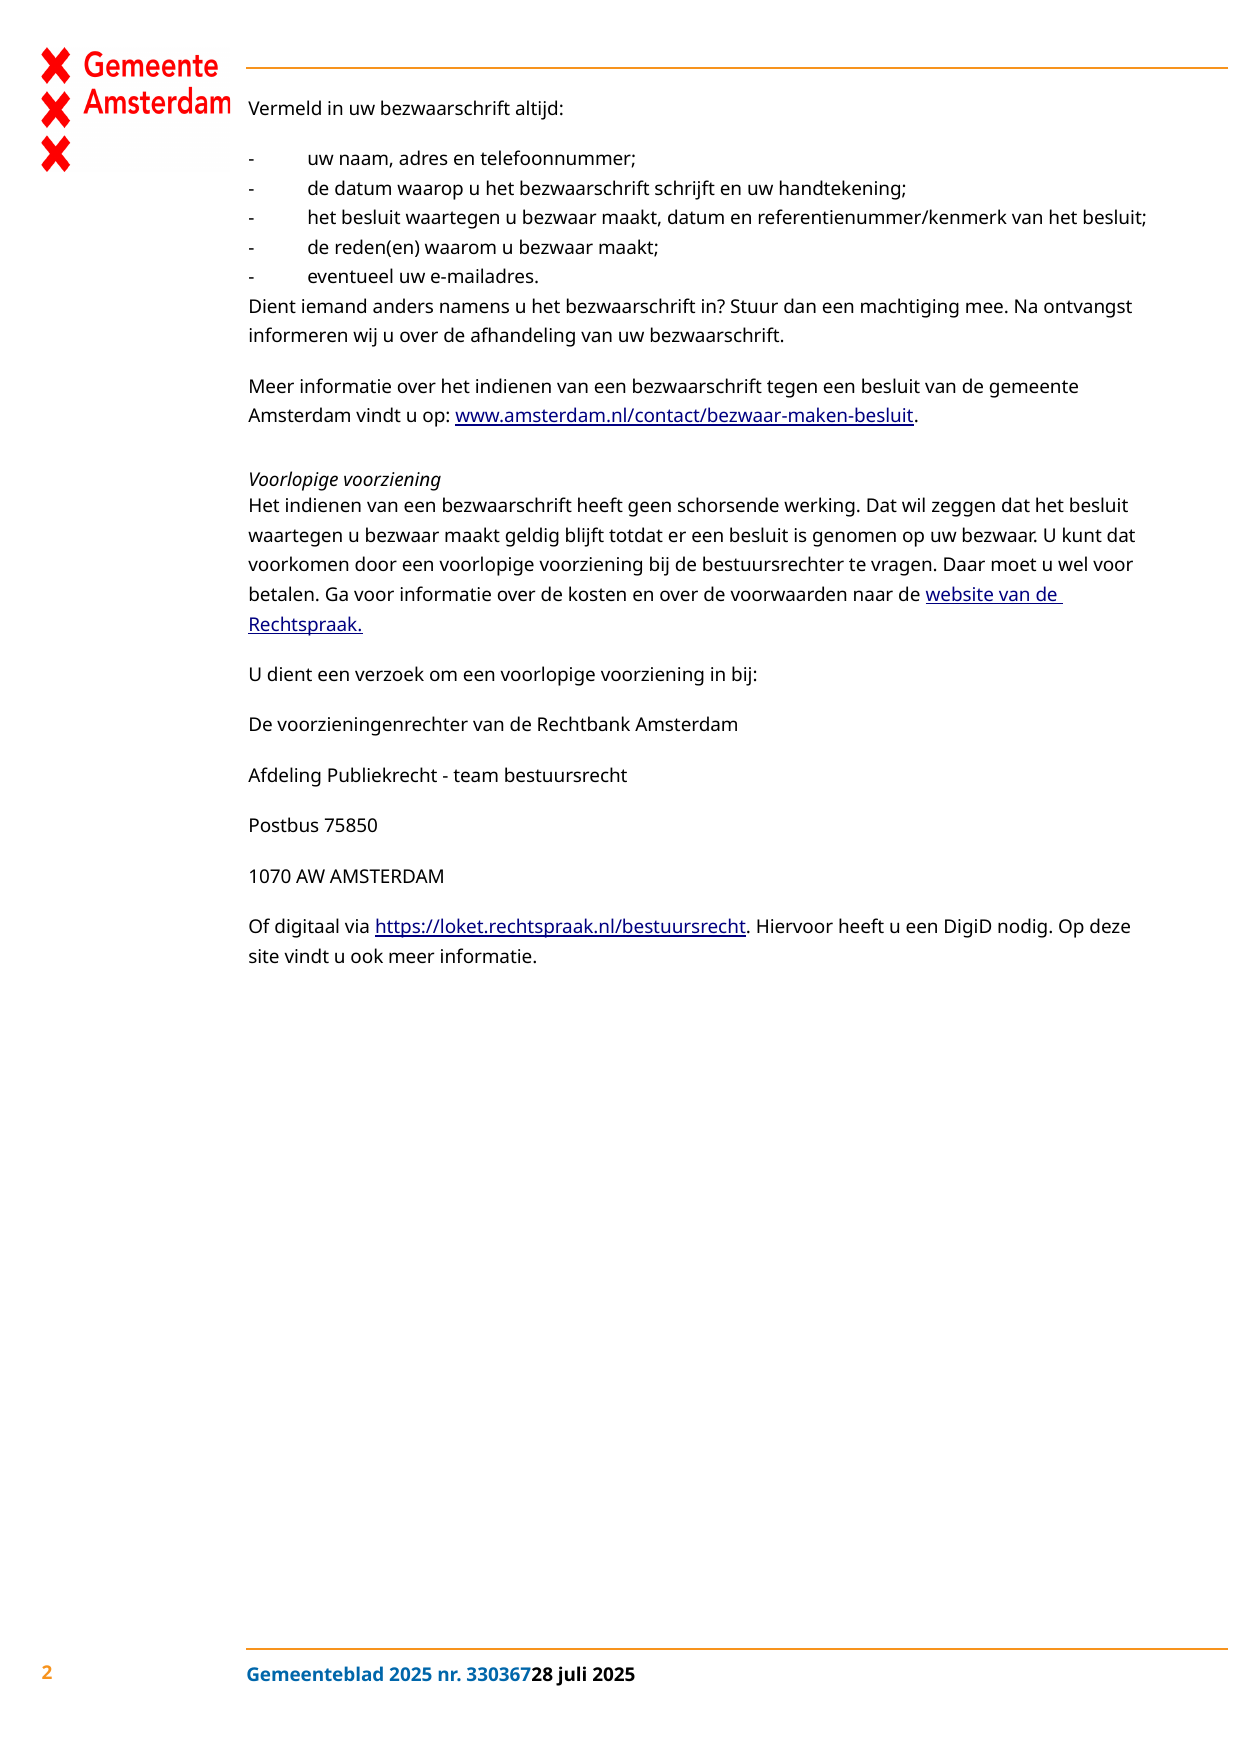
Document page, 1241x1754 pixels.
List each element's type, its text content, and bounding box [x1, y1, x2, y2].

text Dient iemand anders namens u het bezwaarschrift in? Stuur dan een machtiging mee. Na ontvangst informeren wij u over de afhandeling van uw bezwaarschrift. [248, 293, 1152, 348]
text De voorzieningenrechter van de Rechtbank Amsterdam [248, 712, 1152, 737]
text Of digitaal via https://loket.rechtspraak.nl/bestuursrecht. Hiervoor heeft u een DigiD nodig. Op deze site vindt u ook meer informatie. [248, 913, 1152, 968]
list uw naam, adres en telefoonnummer; [248, 145, 1152, 171]
text Vermeld in uw bezwaarschrift altijd: [248, 95, 1152, 121]
list de reden(en) waarom u bezwaar maakt; [248, 234, 1152, 260]
list eventueel uw e-mailadres. [248, 263, 1152, 289]
text Het indienen van een bezwaarschrift heeft geen schorsende werking. Dat wil zeggen dat het besluit waartegen u bezwaar maakt geldig blijft totdat er een besluit is genomen op uw bezwaar. U kunt dat voorkomen door een voorlopige voorziening bij de bestuursrechter te vragen. Daar moet u wel voor betalen. Ga voor informatie over de kosten en over de voorwaarden naar de website van de Rechtspraak. [248, 492, 1152, 636]
text Meer informatie over het indienen van een bezwaarschrift tegen een besluit van de gemeente Amsterdam vindt u op: www.amsterdam.nl/contact/bezwaar-maken-besluit. [248, 373, 1152, 428]
text Voorlopige voorziening [248, 467, 1152, 492]
text Postbus 75850 [248, 812, 1152, 838]
text Afdeling Publiekrecht - team bestuursrecht [248, 762, 1152, 788]
list de datum waarop u het bezwaarschrift schrijft en uw handtekening; [248, 175, 1152, 201]
list het besluit waartegen u bezwaar maakt, datum en referentienummer/kenmerk van het besluit; [248, 204, 1152, 230]
picture [41, 47, 231, 172]
text U dient een verzoek om een voorlopige voorziening in bij: [248, 661, 1152, 687]
text 1070 AW AMSTERDAM [248, 863, 1152, 888]
